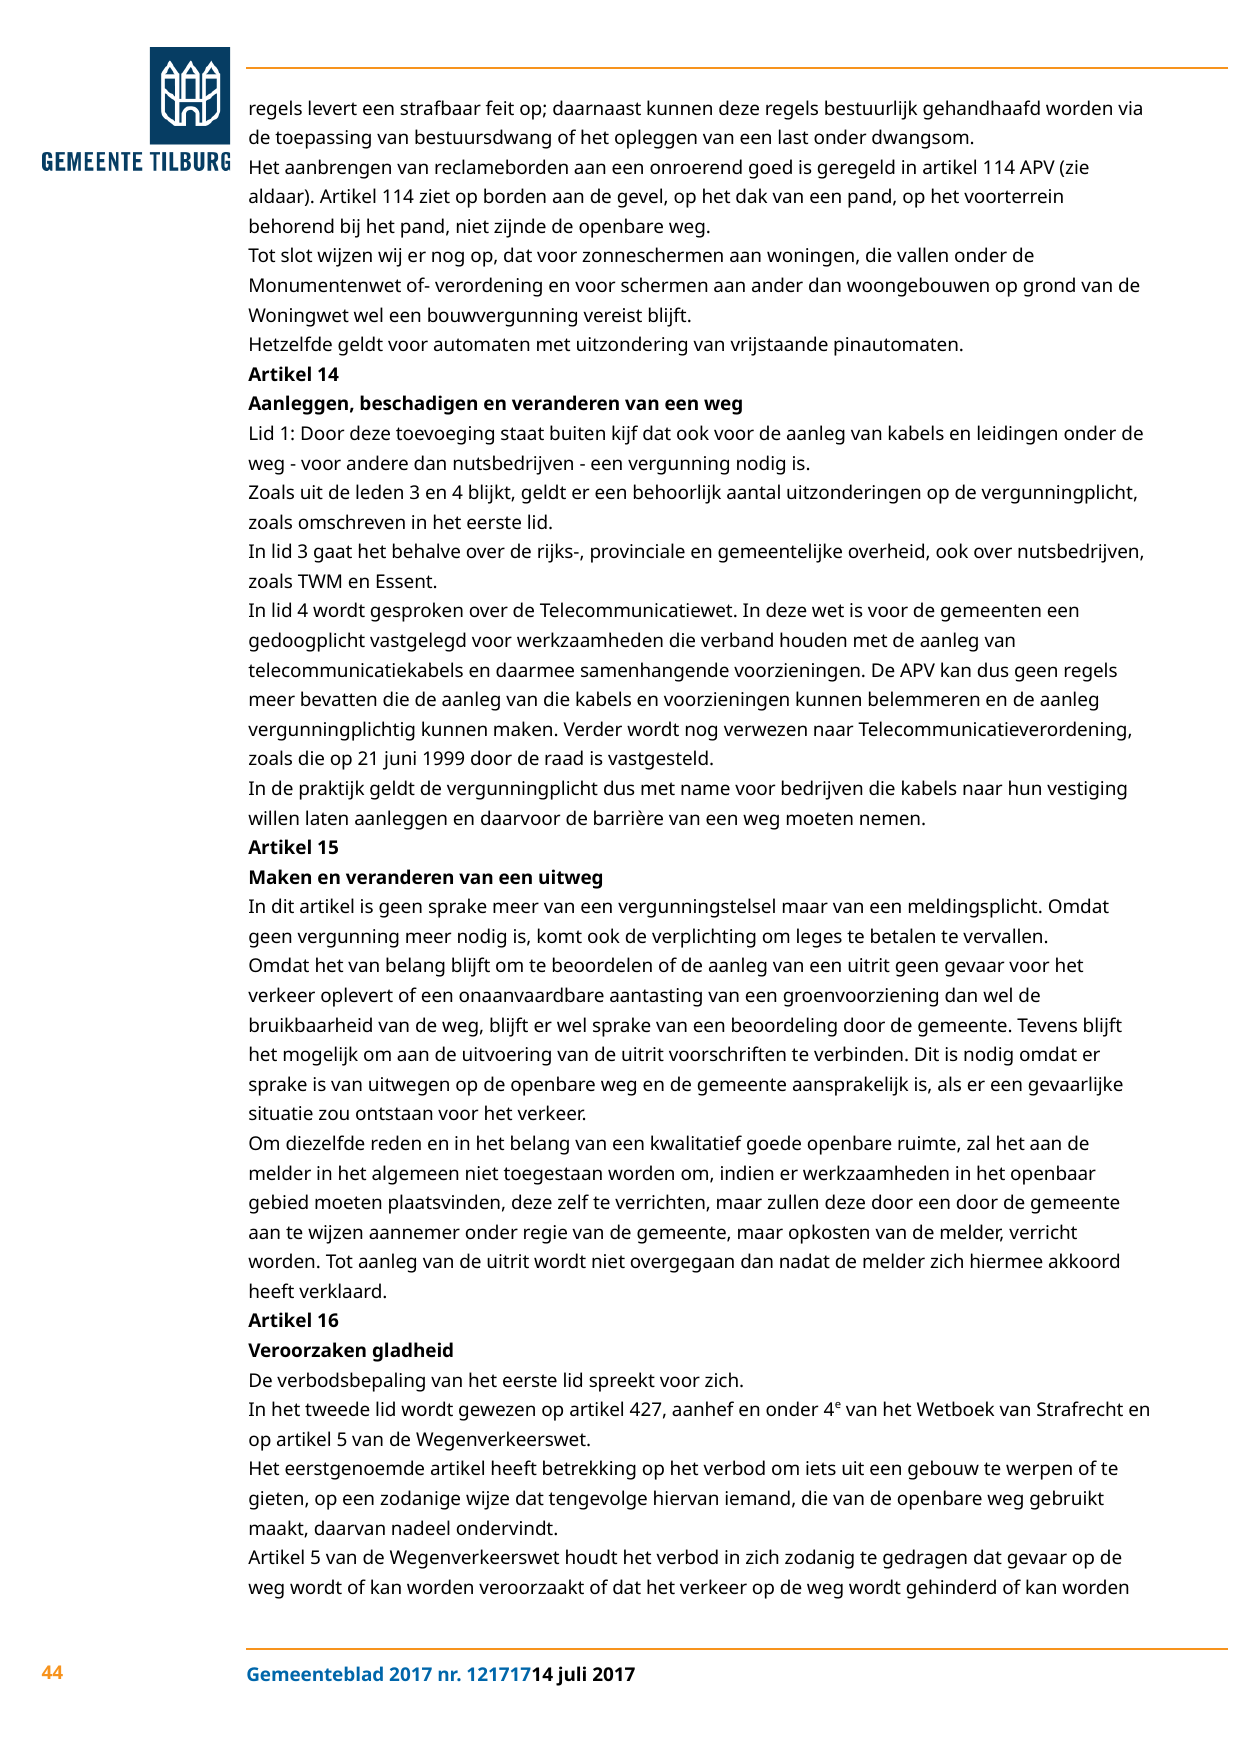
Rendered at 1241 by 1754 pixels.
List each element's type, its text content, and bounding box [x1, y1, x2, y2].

text In dit artikel is geen sprake meer van een vergunningstelsel maar van een meldingsplicht. Omdat geen vergunning meer nodig is, komt ook de verplichting om leges te betalen te vervallen. [248, 893, 1152, 949]
text Omdat het van belang blijft om te beoordelen of de aanleg van een uitrit geen gevaar voor het verkeer oplevert of een onaanvaardbare aantasting van een groenvoorziening dan wel de bruikbaarheid van de weg, blijft er wel sprake van een beoordeling door de gemeente. Tevens blijft het mogelijk om aan de uitvoering van de uitrit voorschriften te verbinden. Dit is nodig omdat er sprake is van uitwegen op de openbare weg en de gemeente aansprakelijk is, als er een gevaarlijke situatie zou ontstaan voor het verkeer. [248, 953, 1152, 1126]
text In lid 3 gaat het behalve over de rijks-, provinciale en gemeentelijke overheid, ook over nutsbedrijven, zoals TWM en Essent. [248, 538, 1152, 594]
text Het aanbrengen van reclameborden aan een onroerend goed is geregeld in artikel 114 APV (zie aldaar). Artikel 114 ziet op borden aan de gevel, op het dak van een pand, op het voorterrein behorend bij het pand, niet zijnde de openbare weg. [248, 154, 1152, 239]
text Tot slot wijzen wij er nog op, dat voor zonneschermen aan woningen, die vallen onder de Monumentenwet of- verordening en voor schermen aan ander dan woongebouwen op grond van de Woningwet wel een bouwvergunning vereist blijft. [248, 243, 1152, 328]
text In lid 4 wordt gesproken over de Telecommunicatiewet. In deze wet is voor de gemeenten een gedoogplicht vastgelegd voor werkzaamheden die verband houden met de aanleg van telecommunicatiekabels en daarmee samenhangende voorzieningen. De APV kan dus geen regels meer bevatten die de aanleg van die kabels en voorzieningen kunnen belemmeren en de aanleg vergunningplichtig kunnen maken. Verder wordt nog verwezen naar Telecommunicatieverordening, zoals die op 21 juni 1999 door de raad is vastgesteld. [248, 598, 1152, 771]
text Artikel 5 van de Wegenverkeerswet houdt het verbod in zich zodanig te gedragen dat gevaar op de weg wordt of kan worden veroorzaakt of dat het verkeer op de weg wordt gehinderd of kan worden [248, 1544, 1152, 1600]
text Artikel 15 [248, 834, 1152, 860]
text regels levert een strafbaar feit op; daarnaast kunnen deze regels bestuurlijk gehandhaafd worden via de toepassing van bestuursdwang of het opleggen van een last onder dwangsom. [248, 95, 1152, 150]
text Hetzelfde geldt voor automaten met uitzondering van vrijstaande pinautomaten. [248, 331, 1152, 357]
text Aanleggen, beschadigen en veranderen van een weg [248, 391, 1152, 416]
text In de praktijk geldt de vergunningplicht dus met name voor bedrijven die kabels naar hun vestiging willen laten aanleggen en daarvoor de barrière van een weg moeten nemen. [248, 775, 1152, 831]
text Maken en veranderen van een uitweg [248, 864, 1152, 890]
text De verbodsbepaling van het eerste lid spreekt voor zich. [248, 1367, 1152, 1393]
text Het eerstgenoemde artikel heeft betrekking op het verbod om iets uit een gebouw te werpen of te gieten, op een zodanige wijze dat tengevolge hiervan iemand, die van de openbare weg gebruikt maakt, daarvan nadeel ondervindt. [248, 1456, 1152, 1541]
text In het tweede lid wordt gewezen op artikel 427, aanhef en onder 4e van het Wetboek van Strafrecht en op artikel 5 van de Wegenverkeerswet. [248, 1396, 1152, 1452]
text Artikel 16 [248, 1308, 1152, 1333]
picture [41, 47, 231, 172]
text Artikel 14 [248, 361, 1152, 387]
text Zoals uit de leden 3 en 4 blijkt, geldt er een behoorlijk aantal uitzonderingen op de vergunningplicht, zoals omschreven in het eerste lid. [248, 479, 1152, 535]
text Lid 1: Door deze toevoeging staat buiten kijf dat ook voor de aanleg van kabels en leidingen onder de weg - voor andere dan nutsbedrijven - een vergunning nodig is. [248, 420, 1152, 476]
text Veroorzaken gladheid [248, 1337, 1152, 1363]
text Om diezelfde reden en in het belang van een kwalitatief goede openbare ruimte, zal het aan de melder in het algemeen niet toegestaan worden om, indien er werkzaamheden in het openbaar gebied moeten plaatsvinden, deze zelf te verrichten, maar zullen deze door een door de gemeente aan te wijzen aannemer onder regie van de gemeente, maar opkosten van de melder, verricht worden. Tot aanleg van de uitrit wordt niet overgegaan dan nadat de melder zich hiermee akkoord heeft verklaard. [248, 1130, 1152, 1304]
